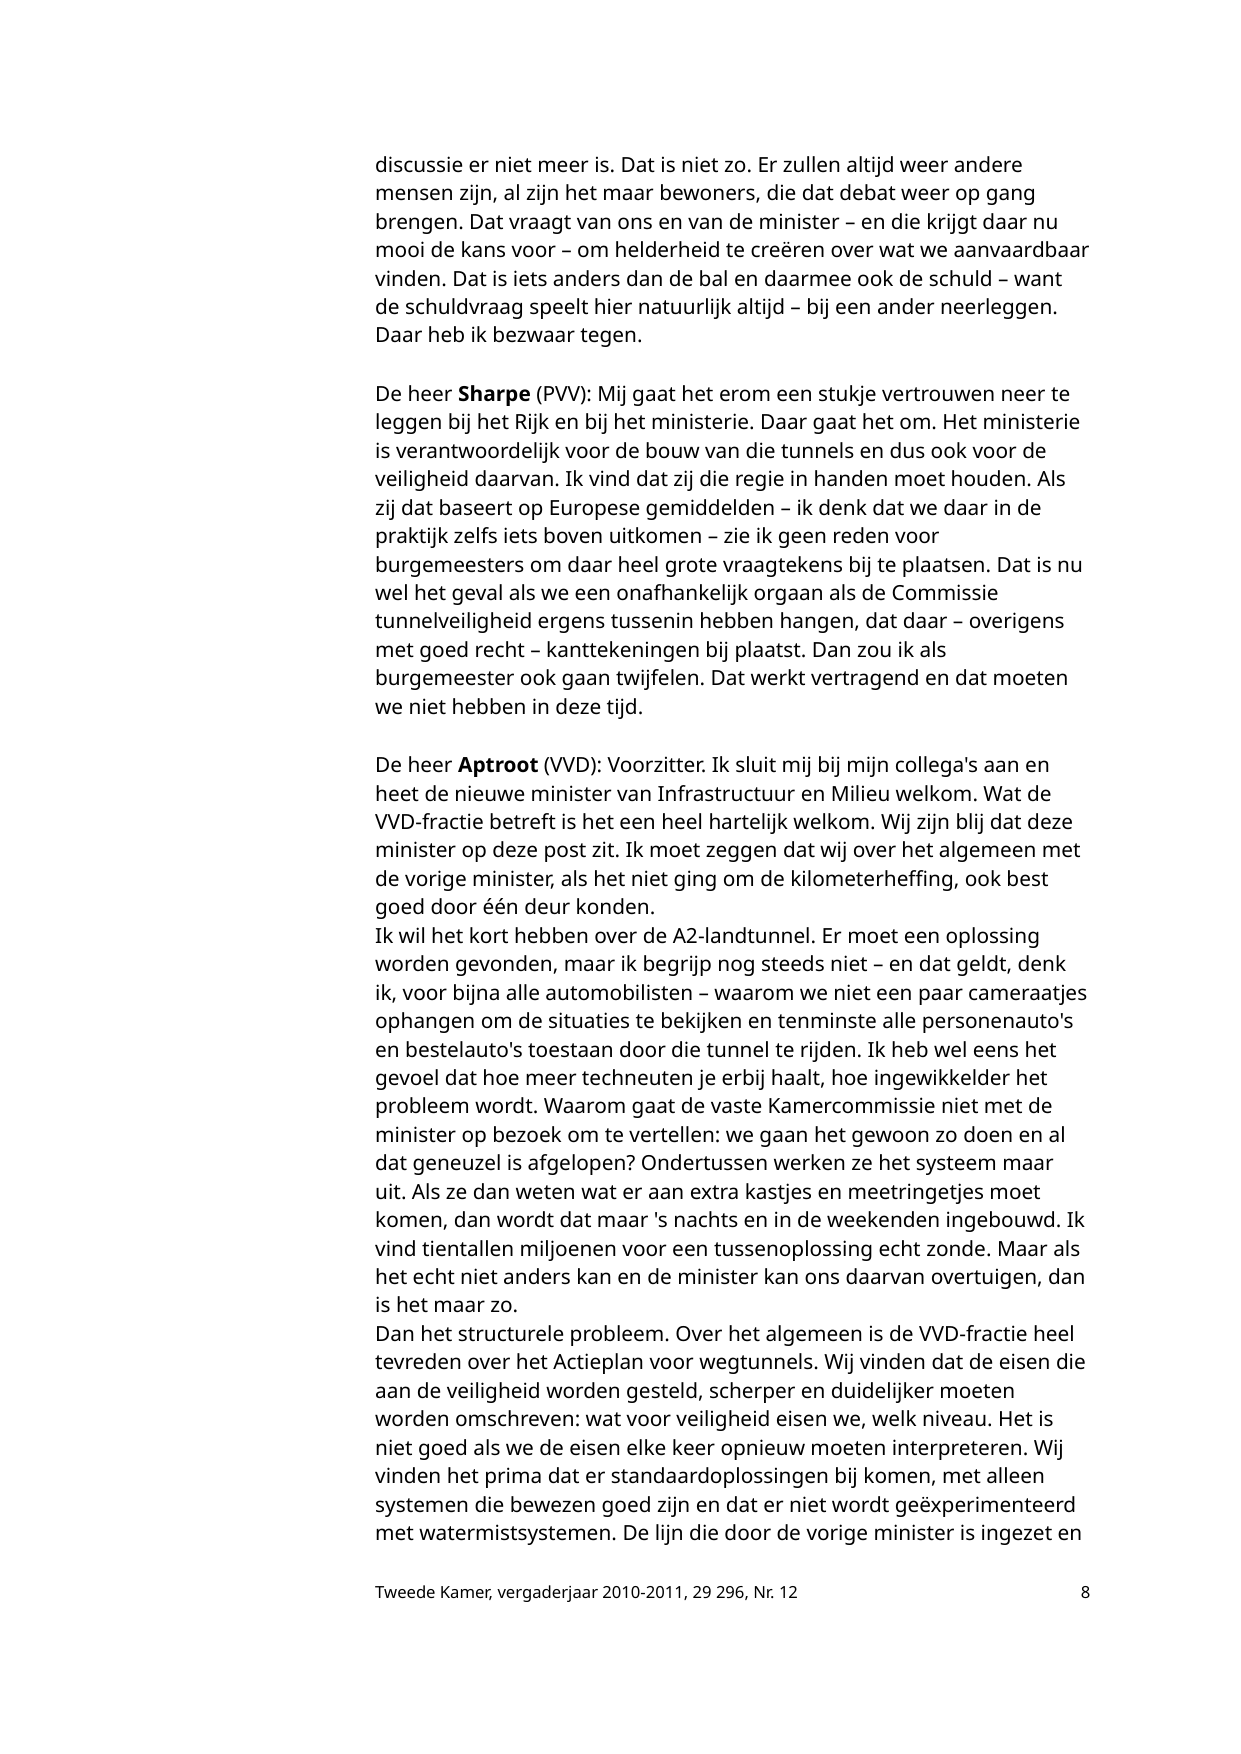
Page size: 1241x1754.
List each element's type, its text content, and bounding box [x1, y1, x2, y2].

text Ik wil het kort hebben over de A2-landtunnel. Er moet een oplossing worden gevonden, maar ik begrijp nog steeds niet – en dat geldt, denk ik, voor bijna alle automobilisten – waarom we niet een paar cameraatjes ophangen om de situaties te bekijken en tenminste alle personenauto's en bestelauto's toestaan door die tunnel te rijden. Ik heb wel eens het gevoel dat hoe meer techneuten je erbij haalt, hoe ingewikkelder het probleem wordt. Waarom gaat de vaste Kamercommissie niet met de minister op bezoek om te vertellen: we gaan het gewoon zo doen en al dat geneuzel is afgelopen? Ondertussen werken ze het systeem maar uit. Als ze dan weten wat er aan extra kastjes en meetringetjes moet komen, dan wordt dat maar 's nachts en in de weekenden ingebouwd. Ik vind tientallen miljoenen voor een tussenoplossing echt zonde. Maar als het echt niet anders kan en de minister kan ons daarvan overtuigen, dan is het maar zo. [375, 921, 1090, 1319]
text Dan het structurele probleem. Over het algemeen is de VVD-fractie heel tevreden over het Actieplan voor wegtunnels. Wij vinden dat de eisen die aan de veiligheid worden gesteld, scherper en duidelijker moeten worden omschreven: wat voor veiligheid eisen we, welk niveau. Het is niet goed als we de eisen elke keer opnieuw moeten interpreteren. Wij vinden het prima dat er standaardoplossingen bij komen, met alleen systemen die bewezen goed zijn en dat er niet wordt geëxperimenteerd met watermistsystemen. De lijn die door de vorige minister is ingezet en [375, 1319, 1090, 1547]
text De heer Aptroot (VVD): Voorzitter. Ik sluit mij bij mijn collega's aan en heet de nieuwe minister van Infrastructuur en Milieu welkom. Wat de VVD-fractie betreft is het een heel hartelijk welkom. Wij zijn blij dat deze minister op deze post zit. Ik moet zeggen dat wij over het algemeen met de vorige minister, als het niet ging om de kilometerheffing, ook best goed door één deur konden. [375, 750, 1090, 921]
text discussie er niet meer is. Dat is niet zo. Er zullen altijd weer andere mensen zijn, al zijn het maar bewoners, die dat debat weer op gang brengen. Dat vraagt van ons en van de minister – en die krijgt daar nu mooi de kans voor – om helderheid te creëren over wat we aanvaardbaar vinden. Dat is iets anders dan de bal en daarmee ook de schuld – want de schuldvraag speelt hier natuurlijk altijd – bij een ander neerleggen. Daar heb ik bezwaar tegen. [375, 150, 1090, 349]
text De heer Sharpe (PVV): Mij gaat het erom een stukje vertrouwen neer te leggen bij het Rijk en bij het ministerie. Daar gaat het om. Het ministerie is verantwoordelijk voor de bouw van die tunnels en dus ook voor de veiligheid daarvan. Ik vind dat zij die regie in handen moet houden. Als zij dat baseert op Europese gemiddelden – ik denk dat we daar in de praktijk zelfs iets boven uitkomen – zie ik geen reden voor burgemeesters om daar heel grote vraagtekens bij te plaatsen. Dat is nu wel het geval als we een onafhankelijk orgaan als de Commissie tunnelveiligheid ergens tussenin hebben hangen, dat daar – overigens met goed recht – kanttekeningen bij plaatst. Dan zou ik als burgemeester ook gaan twijfelen. Dat werkt vertragend en dat moeten we niet hebben in deze tijd. [375, 379, 1090, 720]
